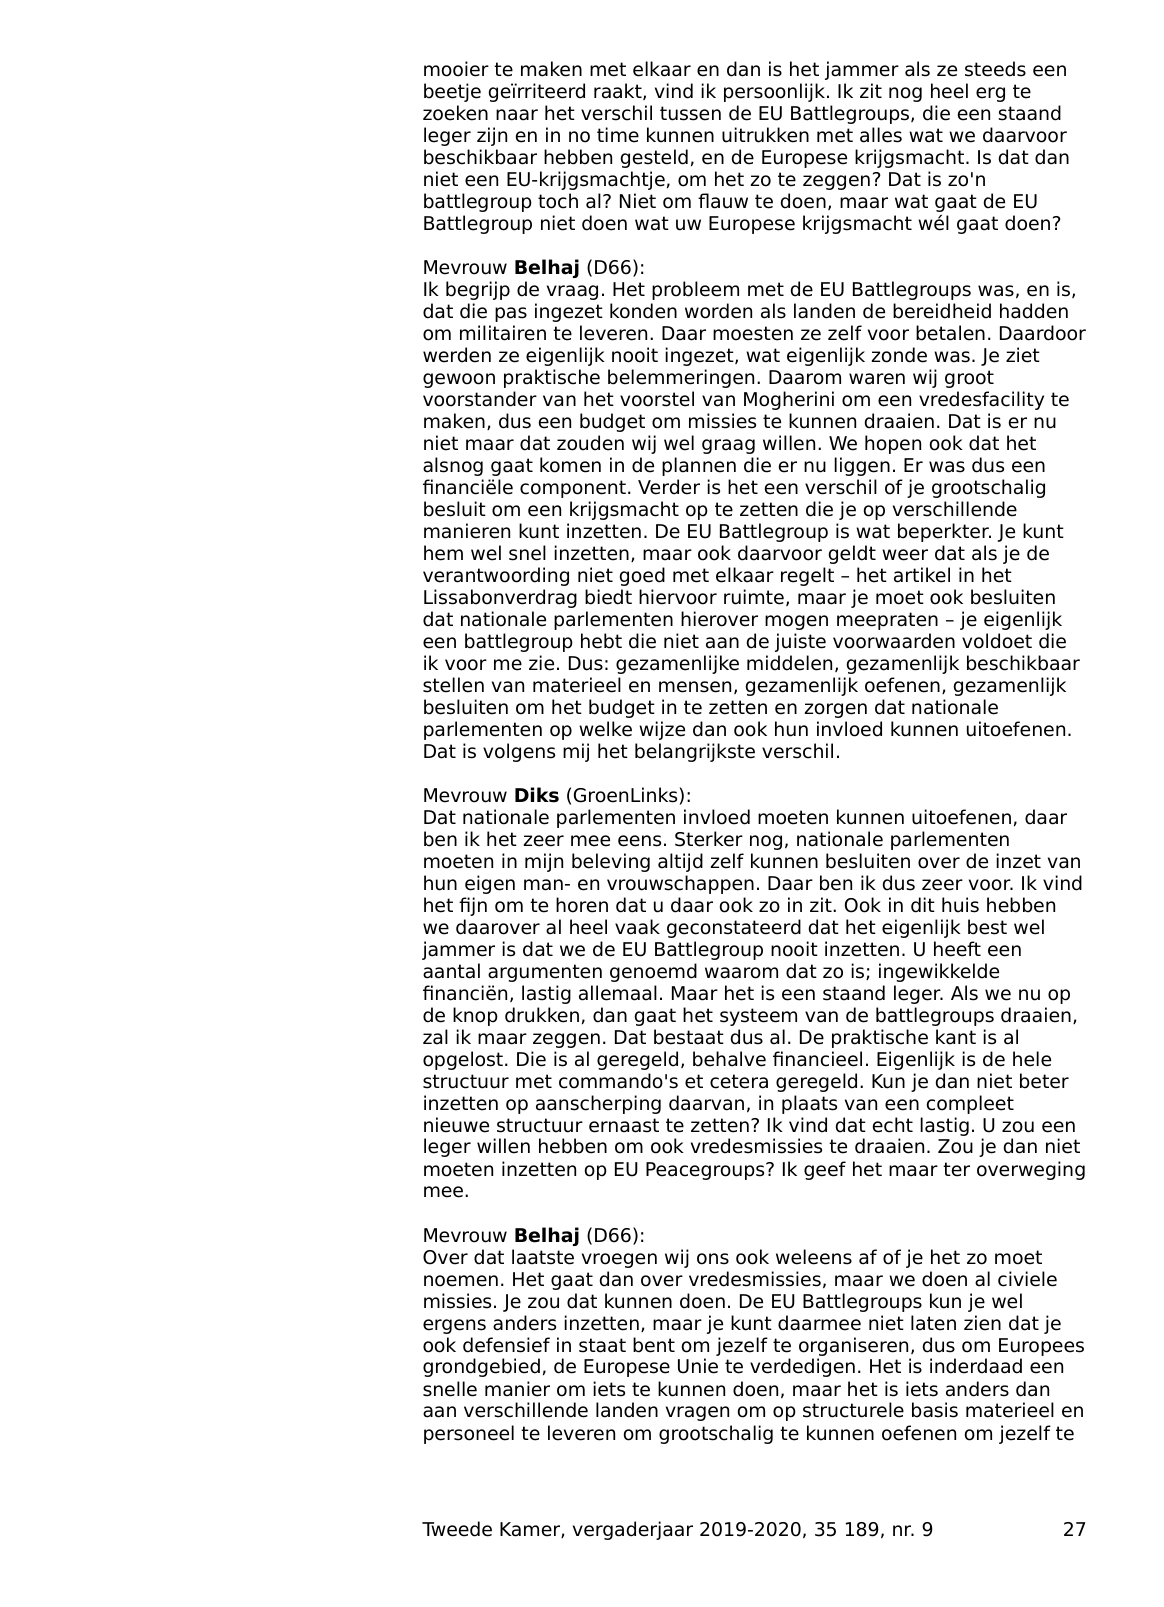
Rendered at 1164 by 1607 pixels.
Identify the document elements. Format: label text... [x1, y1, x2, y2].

text Mevrouw Diks (GroenLinks): [422, 785, 1087, 807]
text Ik begrijp de vraag. Het probleem met de EU Battlegroups was, en is, dat die pas ingezet konden worden als landen de bereidheid hadden om militairen te leveren. Daar moesten ze zelf voor betalen. Daardoor werden ze eigenlijk nooit ingezet, wat eigenlijk zonde was. Je ziet gewoon praktische belemmeringen. Daarom waren wij groot voorstander van het voorstel van Mogherini om een vredesfacility te maken, dus een budget om missies te kunnen draaien. Dat is er nu niet maar dat zouden wij wel graag willen. We hopen ook dat het alsnog gaat komen in de plannen die er nu liggen. Er was dus een financiële component. Verder is het een verschil of je grootschalig besluit om een krijgsmacht op te zetten die je op verschillende manieren kunt inzetten. De EU Battlegroup is wat beperkter. Je kunt hem wel snel inzetten, maar ook daarvoor geldt weer dat als je de verantwoording niet goed met elkaar regelt – het artikel in het Lissabonverdrag biedt hiervoor ruimte, maar je moet ook besluiten dat nationale parlementen hierover mogen meepraten – je eigenlijk een battlegroup hebt die niet aan de juiste voorwaarden voldoet die ik voor me zie. Dus: gezamenlijke middelen, gezamenlijk beschikbaar stellen van materieel en mensen, gezamenlijk oefenen, gezamenlijk besluiten om het budget in te zetten en zorgen dat nationale parlementen op welke wijze dan ook hun invloed kunnen uitoefenen. Dat is volgens mij het belangrijkste verschil. [422, 279, 1087, 763]
text mooier te maken met elkaar en dan is het jammer als ze steeds een beetje geïrriteerd raakt, vind ik persoonlijk. Ik zit nog heel erg te zoeken naar het verschil tussen de EU Battlegroups, die een staand leger zijn en in no time kunnen uitrukken met alles wat we daarvoor beschikbaar hebben gesteld, en de Europese krijgsmacht. Is dat dan niet een EU-krijgsmachtje, om het zo te zeggen? Dat is zo'n battlegroup toch al? Niet om flauw te doen, maar wat gaat de EU Battlegroup niet doen wat uw Europese krijgsmacht wél gaat doen? [422, 59, 1087, 235]
text Dat nationale parlementen invloed moeten kunnen uitoefenen, daar ben ik het zeer mee eens. Sterker nog, nationale parlementen moeten in mijn beleving altijd zelf kunnen besluiten over de inzet van hun eigen man- en vrouwschappen. Daar ben ik dus zeer voor. Ik vind het fijn om te horen dat u daar ook zo in zit. Ook in dit huis hebben we daarover al heel vaak geconstateerd dat het eigenlijk best wel jammer is dat we de EU Battlegroup nooit inzetten. U heeft een aantal argumenten genoemd waarom dat zo is; ingewikkelde financiën, lastig allemaal. Maar het is een staand leger. Als we nu op de knop drukken, dan gaat het systeem van de battlegroups draaien, zal ik maar zeggen. Dat bestaat dus al. De praktische kant is al opgelost. Die is al geregeld, behalve financieel. Eigenlijk is de hele structuur met commando's et cetera geregeld. Kun je dan niet beter inzetten op aanscherping daarvan, in plaats van een compleet nieuwe structuur ernaast te zetten? Ik vind dat echt lastig. U zou een leger willen hebben om ook vredesmissies te draaien. Zou je dan niet moeten inzetten op EU Peacegroups? Ik geef het maar ter overweging mee. [422, 807, 1087, 1202]
text Over dat laatste vroegen wij ons ook weleens af of je het zo moet noemen. Het gaat dan over vredesmissies, maar we doen al civiele missies. Je zou dat kunnen doen. De EU Battlegroups kun je wel ergens anders inzetten, maar je kunt daarmee niet laten zien dat je ook defensief in staat bent om jezelf te organiseren, dus om Europees grondgebied, de Europese Unie te verdedigen. Het is inderdaad een snelle manier om iets te kunnen doen, maar het is iets anders dan aan verschillende landen vragen om op structurele basis materieel en personeel te leveren om grootschalig te kunnen oefenen om jezelf te [422, 1247, 1087, 1444]
text Mevrouw Belhaj (D66): [422, 257, 1087, 279]
text Mevrouw Belhaj (D66): [422, 1224, 1087, 1247]
